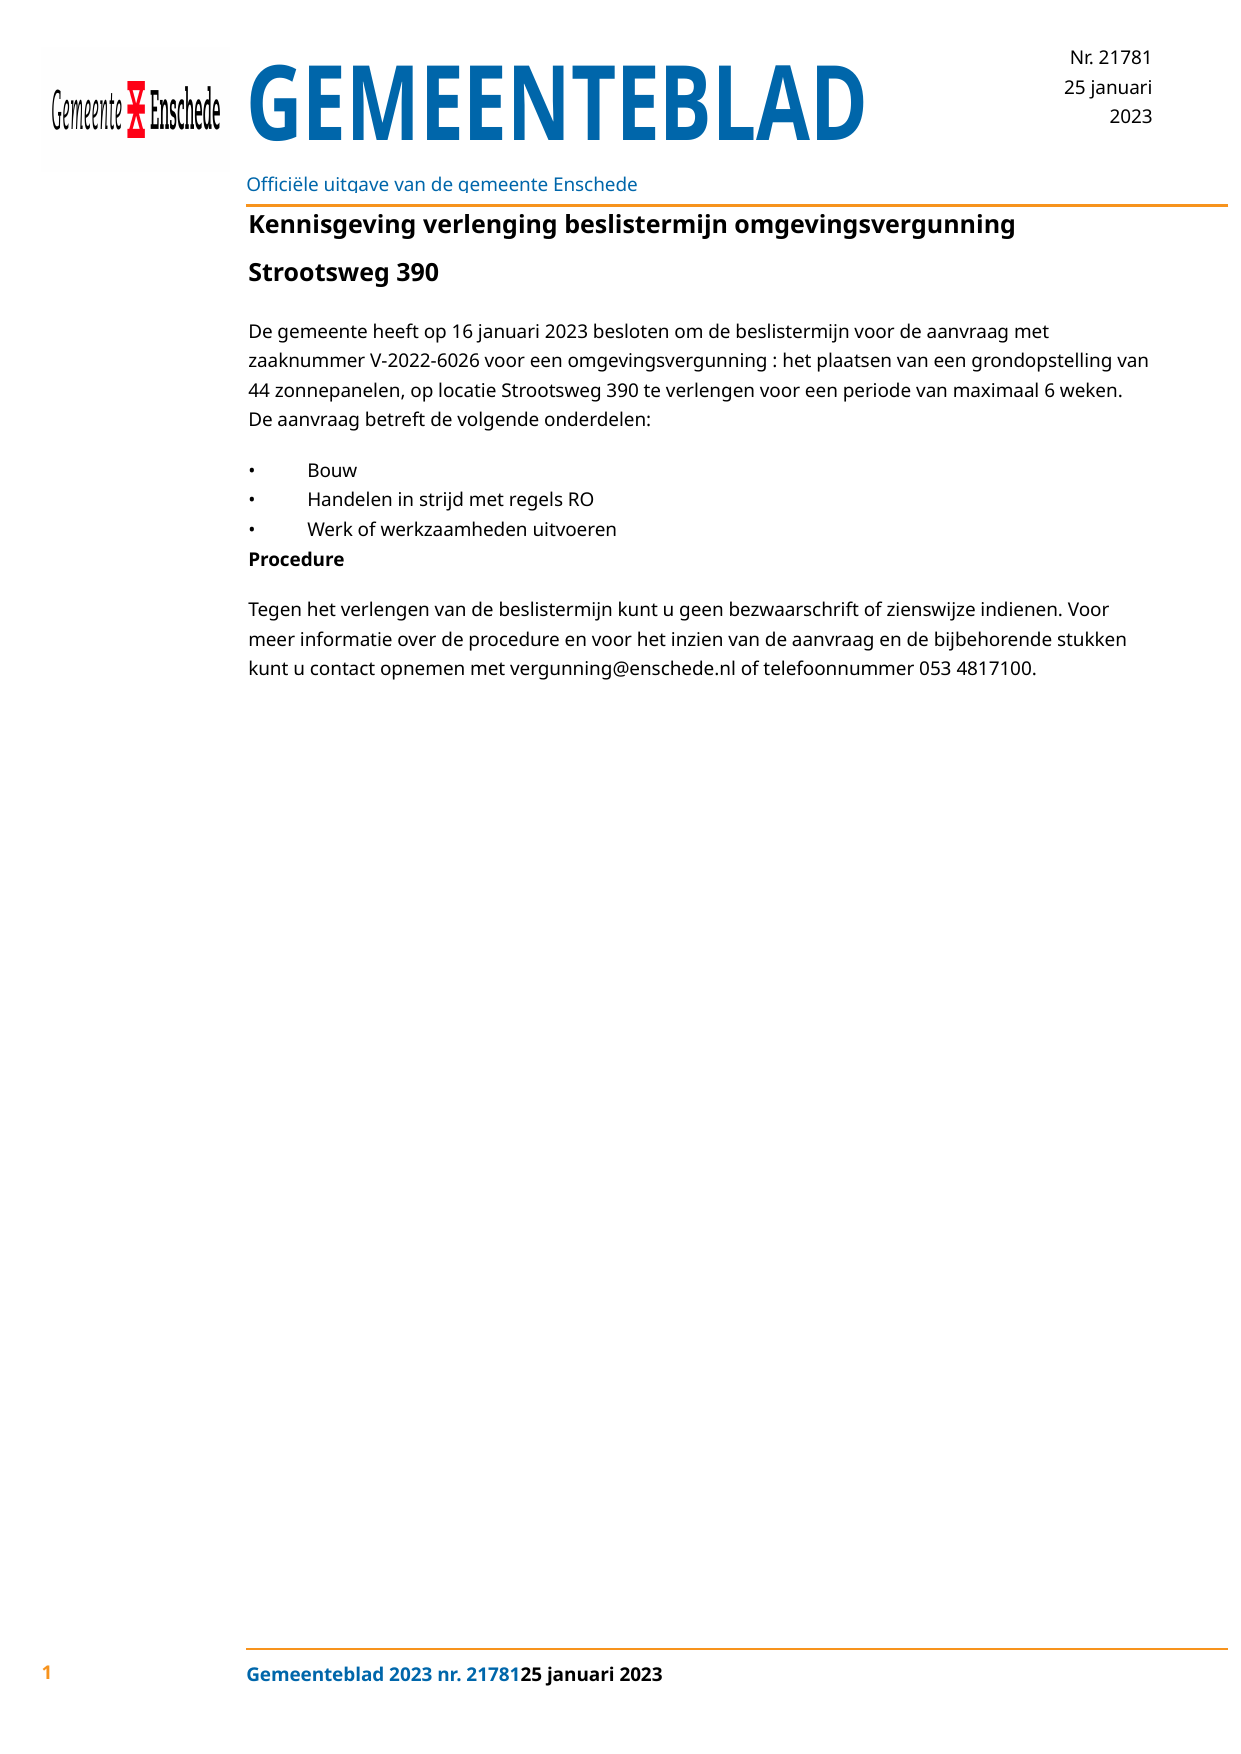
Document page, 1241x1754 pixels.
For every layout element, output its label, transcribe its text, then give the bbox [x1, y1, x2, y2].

list Bouw [248, 457, 1152, 483]
list Werk of werkzaamheden uitvoeren [248, 516, 1152, 542]
text Procedure [248, 546, 1152, 572]
text De gemeente heeft op 16 januari 2023 besloten om de beslistermijn voor de aanvraag met zaaknummer V-2022-6026 voor een omgevingsvergunning : het plaatsen van een grondopstelling van 44 zonnepanelen, op locatie Strootsweg 390 te verlengen voor een periode van maximaal 6 weken. De aanvraag betreft de volgende onderdelen: [248, 318, 1152, 432]
text Kennisgeving verlenging beslistermijn omgevingsvergunning Strootsweg 390 [248, 207, 1152, 288]
text Tegen het verlengen van de beslistermijn kunt u geen bezwaarschrift of zienswijze indienen. Voor meer informatie over de procedure en voor het inzien van de aanvraag en de bijbehorende stukken kunt u contact opnemen met vergunning@enschede.nl of telefoonnummer 053 4817100. [248, 596, 1152, 681]
picture [41, 47, 231, 172]
list Handelen in strijd met regels RO [248, 487, 1152, 512]
